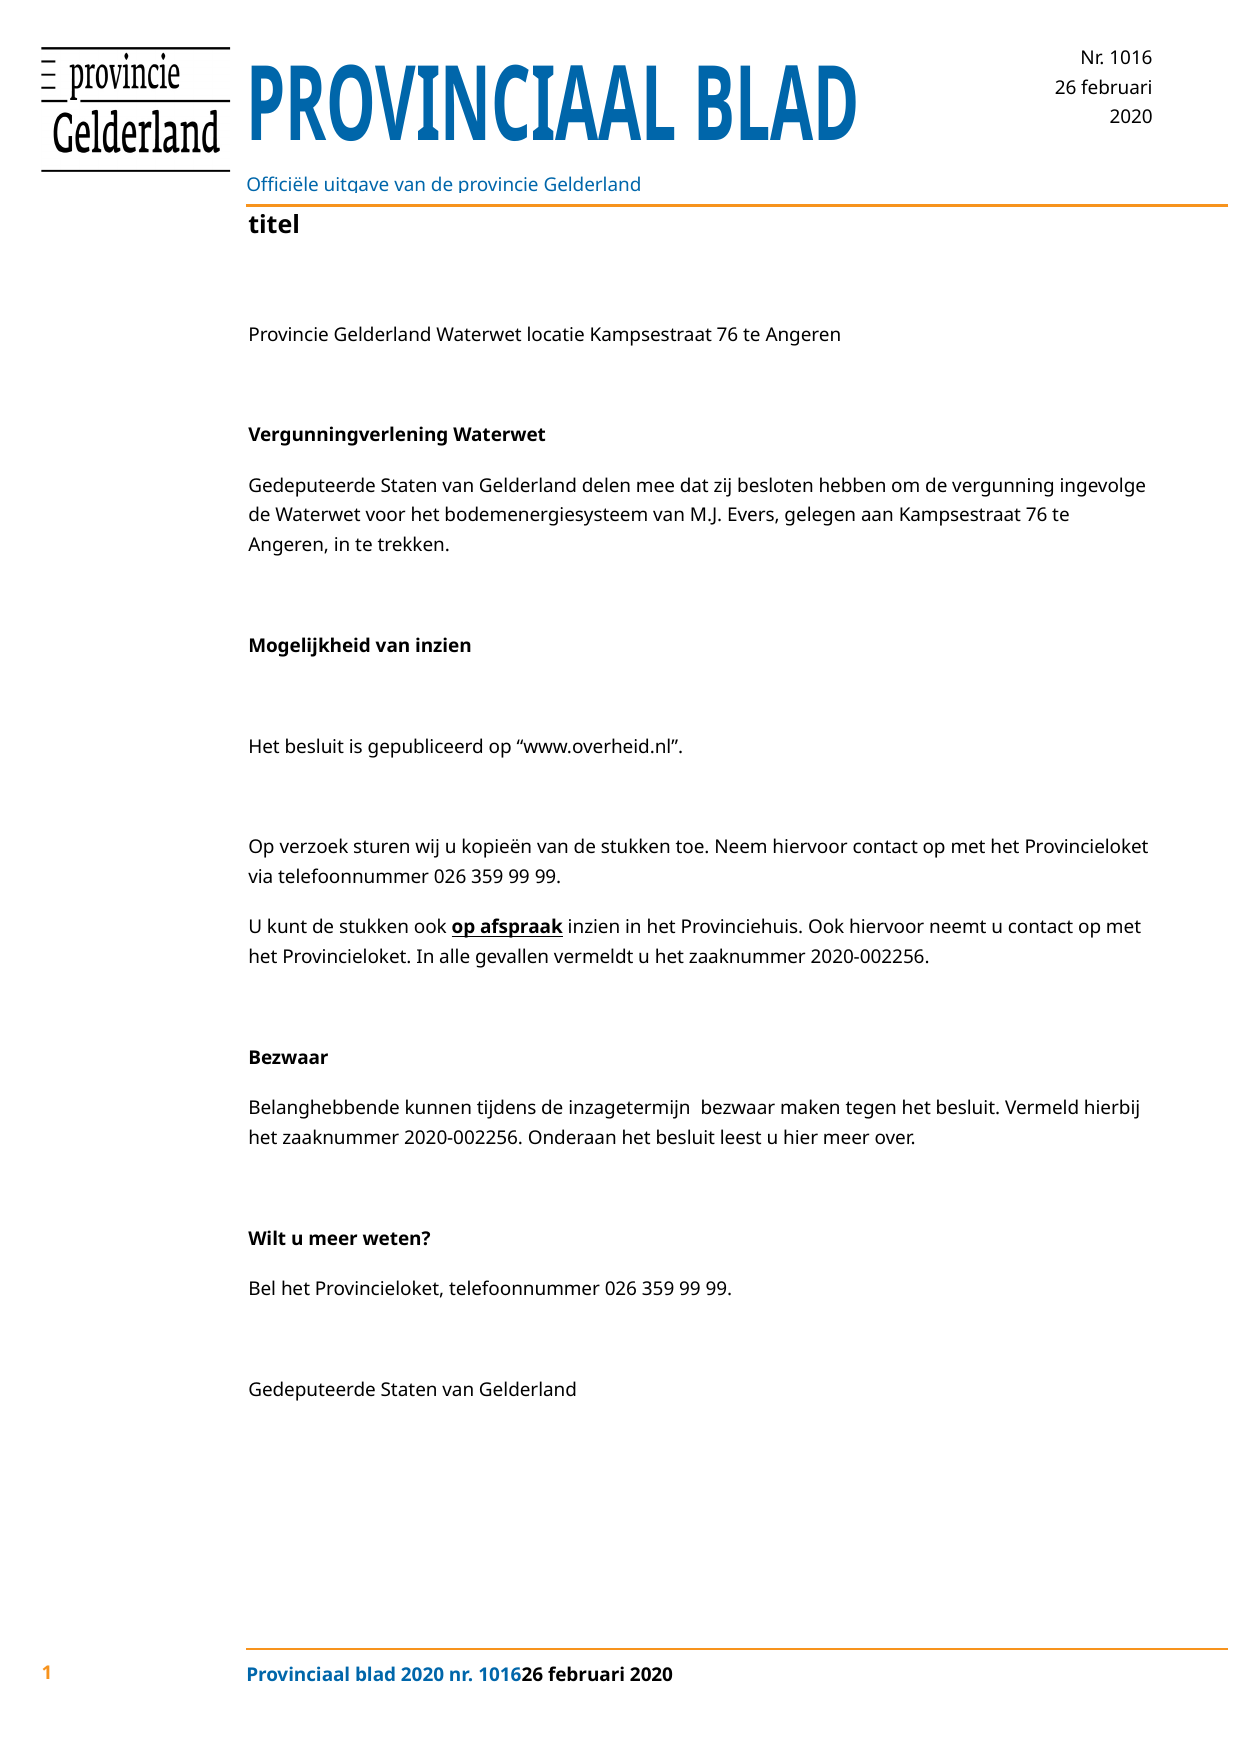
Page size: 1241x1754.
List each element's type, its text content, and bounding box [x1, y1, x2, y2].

text Belanghebbende kunnen tijdens de inzagetermijn bezwaar maken tegen het besluit. Vermeld hierbij het zaaknummer 2020-002256. Onderaan het besluit leest u hier meer over. [248, 1094, 1152, 1150]
text Bezwaar [248, 1044, 1152, 1070]
text Het besluit is gepubliceerd op “www.overheid.nl”. [248, 733, 1152, 758]
text U kunt de stukken ook op afspraak inzien in het Provinciehuis. Ook hiervoor neemt u contact op met het Provincieloket. In alle gevallen vermeldt u het zaaknummer 2020-002256. [248, 914, 1152, 969]
text Op verzoek sturen wij u kopieën van de stukken toe. Neem hiervoor contact op met het Provincieloket via telefoonnummer 026 359 99 99. [248, 834, 1152, 889]
text Gedeputeerde Staten van Gelderland delen mee dat zij besloten hebben om de vergunning ingevolge de Waterwet voor het bodemenergiesysteem van M.J. Evers, gelegen aan Kampsestraat 76 te Angeren, in te trekken. [248, 472, 1152, 557]
text Provincie Gelderland Waterwet locatie Kampsestraat 76 te Angeren [248, 321, 1152, 346]
text Mogelijkheid van inzien [248, 632, 1152, 658]
picture [41, 47, 231, 172]
text Bel het Provincieloket, telefoonnummer 026 359 99 99. [248, 1275, 1152, 1301]
text titel [248, 207, 1152, 241]
text Wilt u meer weten? [248, 1225, 1152, 1251]
text Gedeputeerde Staten van Gelderland [248, 1376, 1152, 1402]
text Vergunningverlening Waterwet [248, 422, 1152, 447]
